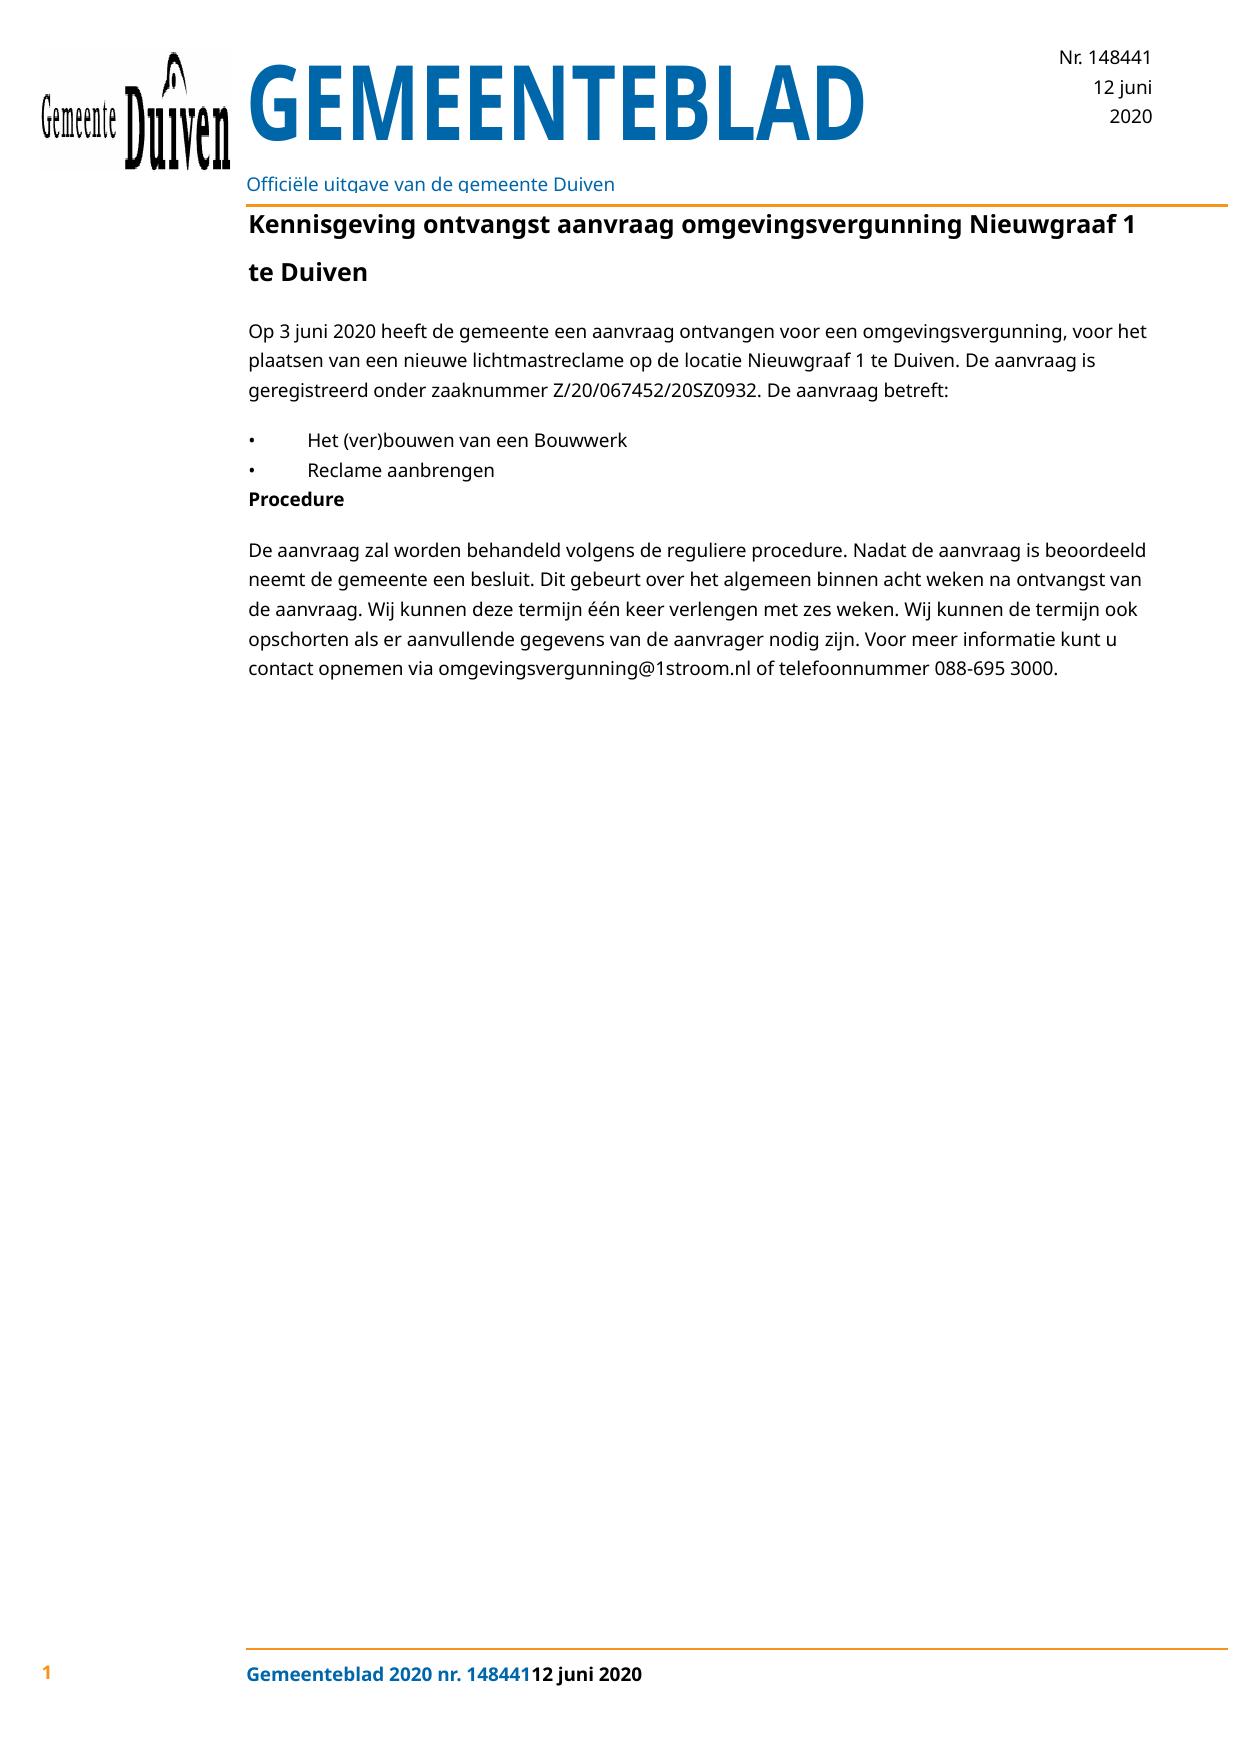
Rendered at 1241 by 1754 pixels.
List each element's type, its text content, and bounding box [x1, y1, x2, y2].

list Het (ver)bouwen van een Bouwwerk [248, 427, 1152, 453]
text Procedure [248, 487, 1152, 512]
list Reclame aanbrengen [248, 457, 1152, 483]
text Op 3 juni 2020 heeft de gemeente een aanvraag ontvangen voor een omgevingsvergunning, voor het plaatsen van een nieuwe lichtmastreclame op de locatie Nieuwgraaf 1 te Duiven. De aanvraag is geregistreerd onder zaaknummer Z/20/067452/20SZ0932. De aanvraag betreft: [248, 318, 1152, 403]
text De aanvraag zal worden behandeld volgens de reguliere procedure. Nadat de aanvraag is beoordeeld neemt de gemeente een besluit. Dit gebeurt over het algemeen binnen acht weken na ontvangst van de aanvraag. Wij kunnen deze termijn één keer verlengen met zes weken. Wij kunnen de termijn ook opschorten als er aanvullende gegevens van de aanvrager nodig zijn. Voor meer informatie kunt u contact opnemen via omgevingsvergunning@1stroom.nl of telefoonnummer 088-695 3000. [248, 537, 1152, 681]
picture [41, 47, 231, 172]
text Kennisgeving ontvangst aanvraag omgevingsvergunning Nieuwgraaf 1 te Duiven [248, 207, 1152, 288]
